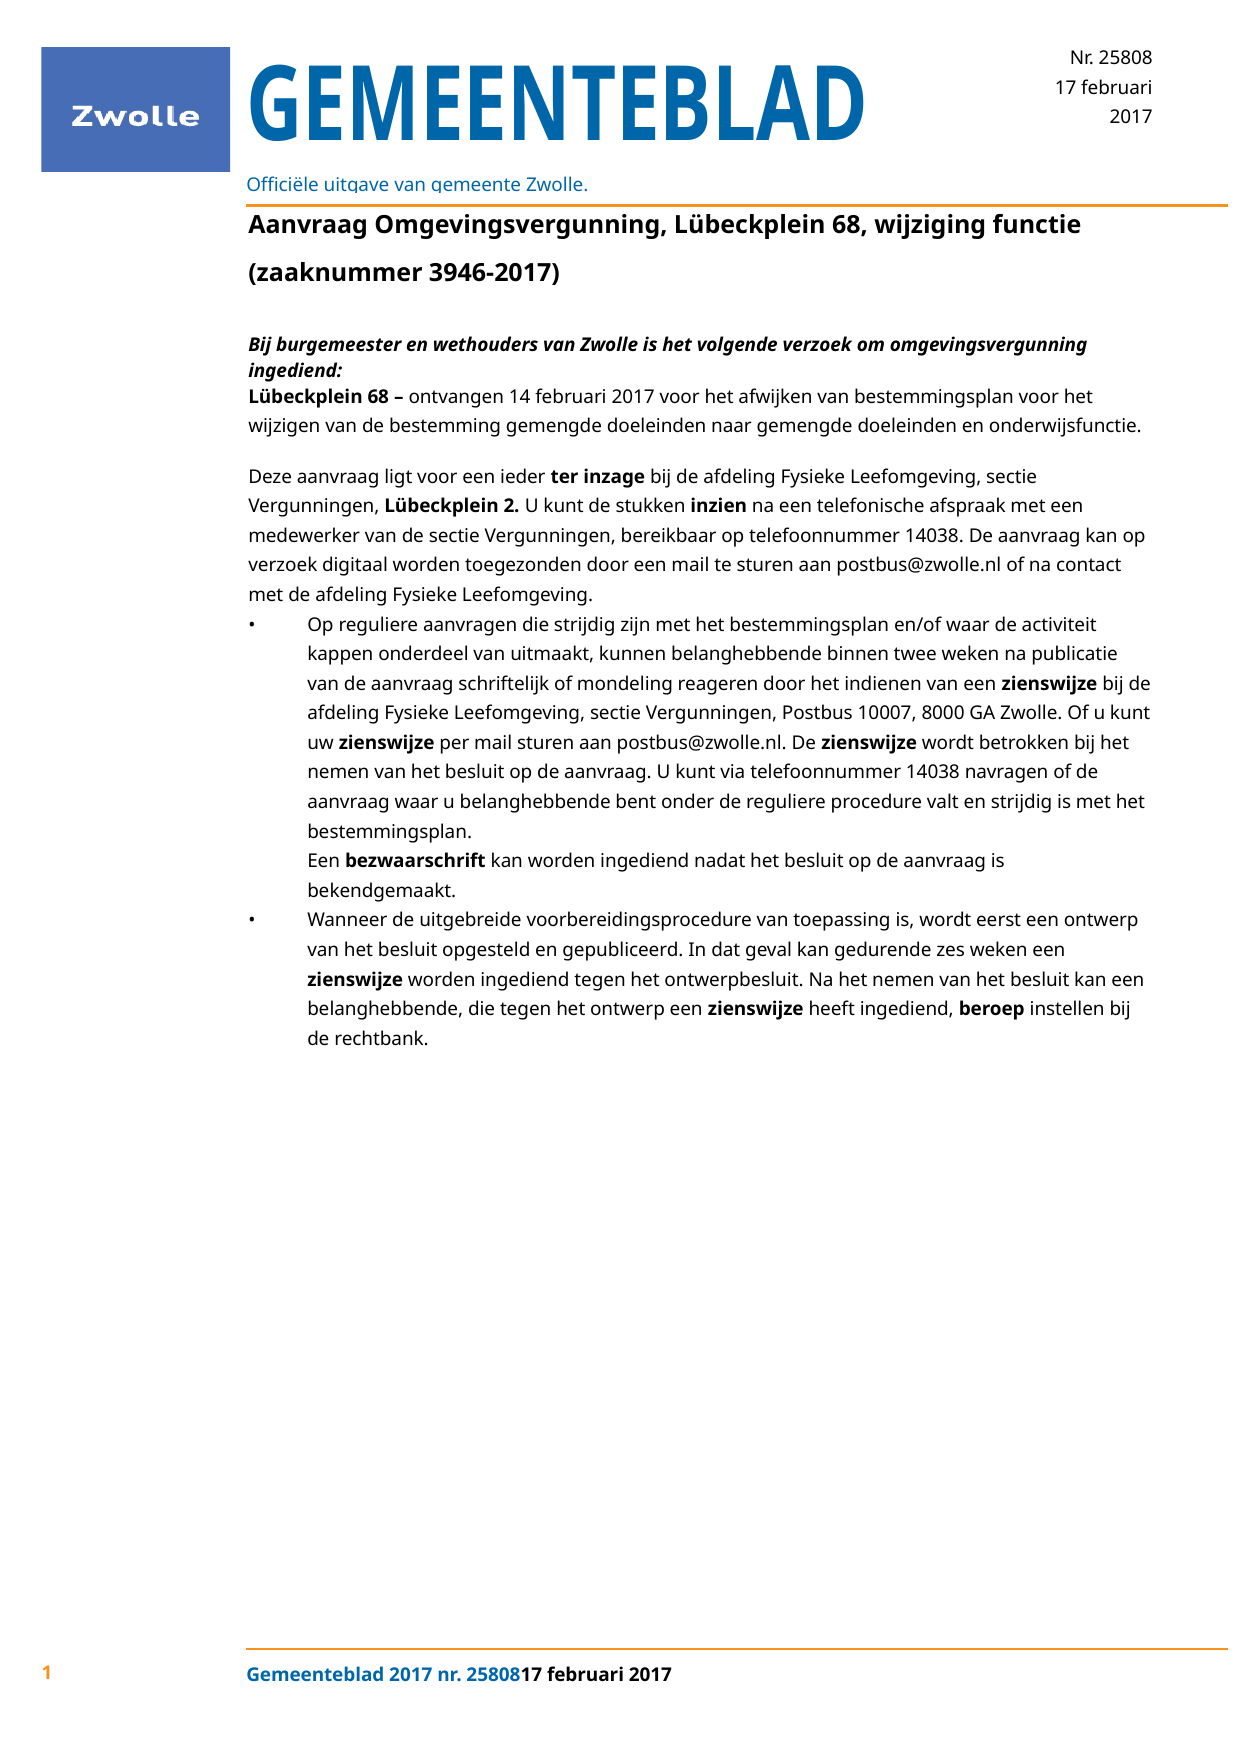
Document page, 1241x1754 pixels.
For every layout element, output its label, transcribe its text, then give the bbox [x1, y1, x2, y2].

text Deze aanvraag ligt voor een ieder ter inzage bij de afdeling Fysieke Leefomgeving, sectie Vergunningen, Lübeckplein 2. U kunt de stukken inzien na een telefonische afspraak met een medewerker van de sectie Vergunningen, bereikbaar op telefoonnummer 14038. De aanvraag kan op verzoek digitaal worden toegezonden door een mail te sturen aan postbus@zwolle.nl of na contact met de afdeling Fysieke Leefomgeving. [248, 463, 1152, 607]
list Wanneer de uitgebreide voorbereidingsprocedure van toepassing is, wordt eerst een ontwerp van het besluit opgesteld en gepubliceerd. In dat geval kan gedurende zes weken een zienswijze worden ingediend tegen het ontwerpbesluit. Na het nemen van het besluit kan een belanghebbende, die tegen het ontwerp een zienswijze heeft ingediend, beroep instellen bij de rechtbank. [248, 907, 1152, 1051]
text Bij burgemeester en wethouders van Zwolle is het volgende verzoek om omgevingsvergunning ingediend: [248, 331, 1152, 383]
picture [41, 47, 231, 172]
text Aanvraag Omgevingsvergunning, Lübeckplein 68, wijziging functie (zaaknummer 3946-2017) [248, 207, 1152, 288]
text Lübeckplein 68 – ontvangen 14 februari 2017 voor het afwijken van bestemmingsplan voor het wijzigen van de bestemming gemengde doeleinden naar gemengde doeleinden en onderwijsfunctie. [248, 383, 1152, 438]
list Een bezwaarschrift kan worden ingediend nadat het besluit op de aanvraag is bekendgemaakt. [248, 847, 1152, 903]
list Op reguliere aanvragen die strijdig zijn met het bestemmingsplan en/of waar de activiteit kappen onderdeel van uitmaakt, kunnen belanghebbende binnen twee weken na publicatie van de aanvraag schriftelijk of mondeling reageren door het indienen van een zienswijze bij de afdeling Fysieke Leefomgeving, sectie Vergunningen, Postbus 10007, 8000 GA Zwolle. Of u kunt uw zienswijze per mail sturen aan postbus@zwolle.nl. De zienswijze wordt betrokken bij het nemen van het besluit op de aanvraag. U kunt via telefoonnummer 14038 navragen of de aanvraag waar u belanghebbende bent onder de reguliere procedure valt en strijdig is met het bestemmingsplan. [248, 611, 1152, 844]
